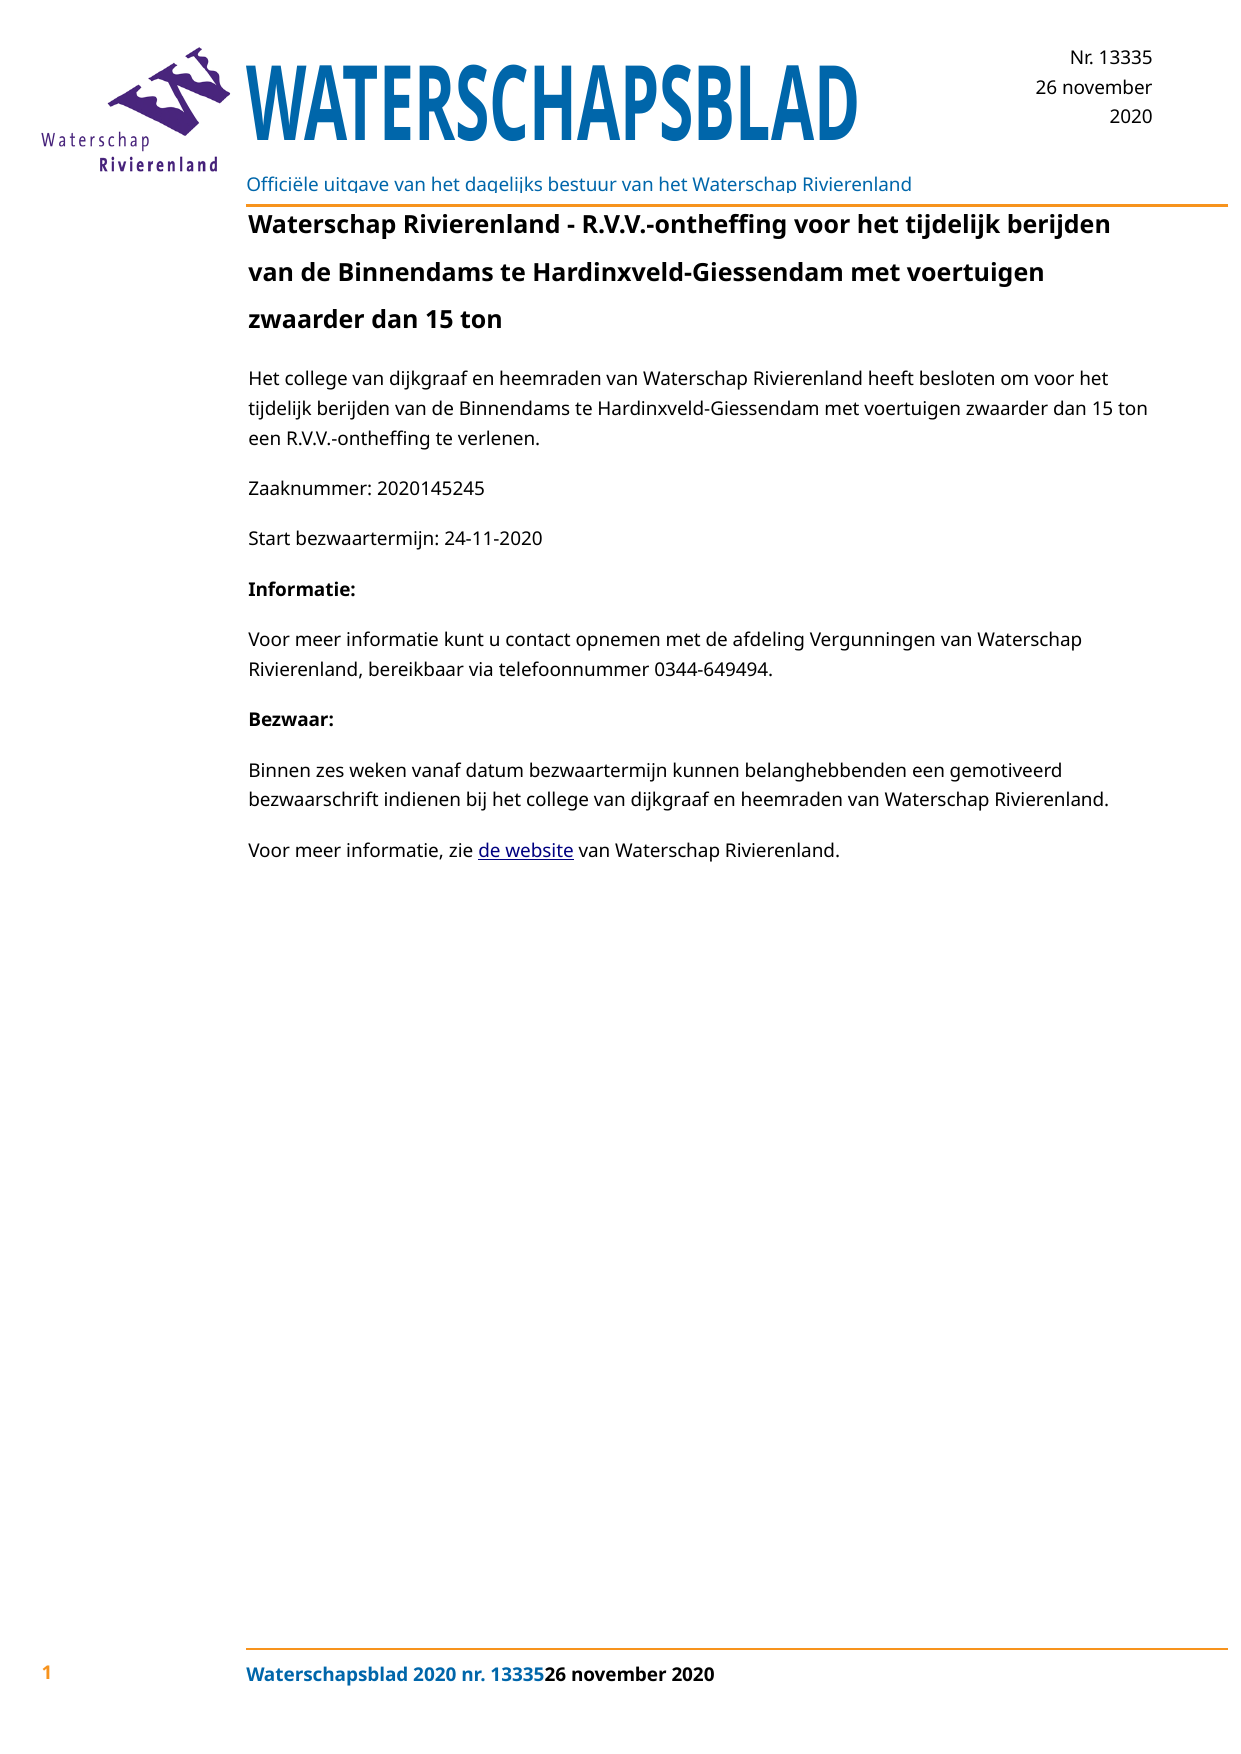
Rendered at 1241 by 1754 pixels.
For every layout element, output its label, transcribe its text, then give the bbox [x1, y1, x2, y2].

text Voor meer informatie, zie de website van Waterschap Rivierenland. [248, 837, 1152, 862]
text Waterschap Rivierenland - R.V.V.-ontheffing voor het tijdelijk berijden van de Binnendams te Hardinxveld-Giessendam met voertuigen zwaarder dan 15 ton [248, 207, 1152, 336]
text Binnen zes weken vanaf datum bezwaartermijn kunnen belanghebbenden een gemotiveerd bezwaarschrift indienen bij het college van dijkgraaf en heemraden van Waterschap Rivierenland. [248, 757, 1152, 812]
text Informatie: [248, 576, 1152, 602]
text Het college van dijkgraaf en heemraden van Waterschap Rivierenland heeft besloten om voor het tijdelijk berijden van de Binnendams te Hardinxveld-Giessendam met voertuigen zwaarder dan 15 ton een R.V.V.-ontheffing te verlenen. [248, 366, 1152, 450]
text Voor meer informatie kunt u contact opnemen met de afdeling Vergunningen van Waterschap Rivierenland, bereikbaar via telefoonnummer 0344-649494. [248, 626, 1152, 682]
picture [41, 47, 231, 172]
text Zaaknummer: 2020145245 [248, 475, 1152, 501]
text Bezwaar: [248, 706, 1152, 732]
text Start bezwaartermijn: 24-11-2020 [248, 526, 1152, 551]
